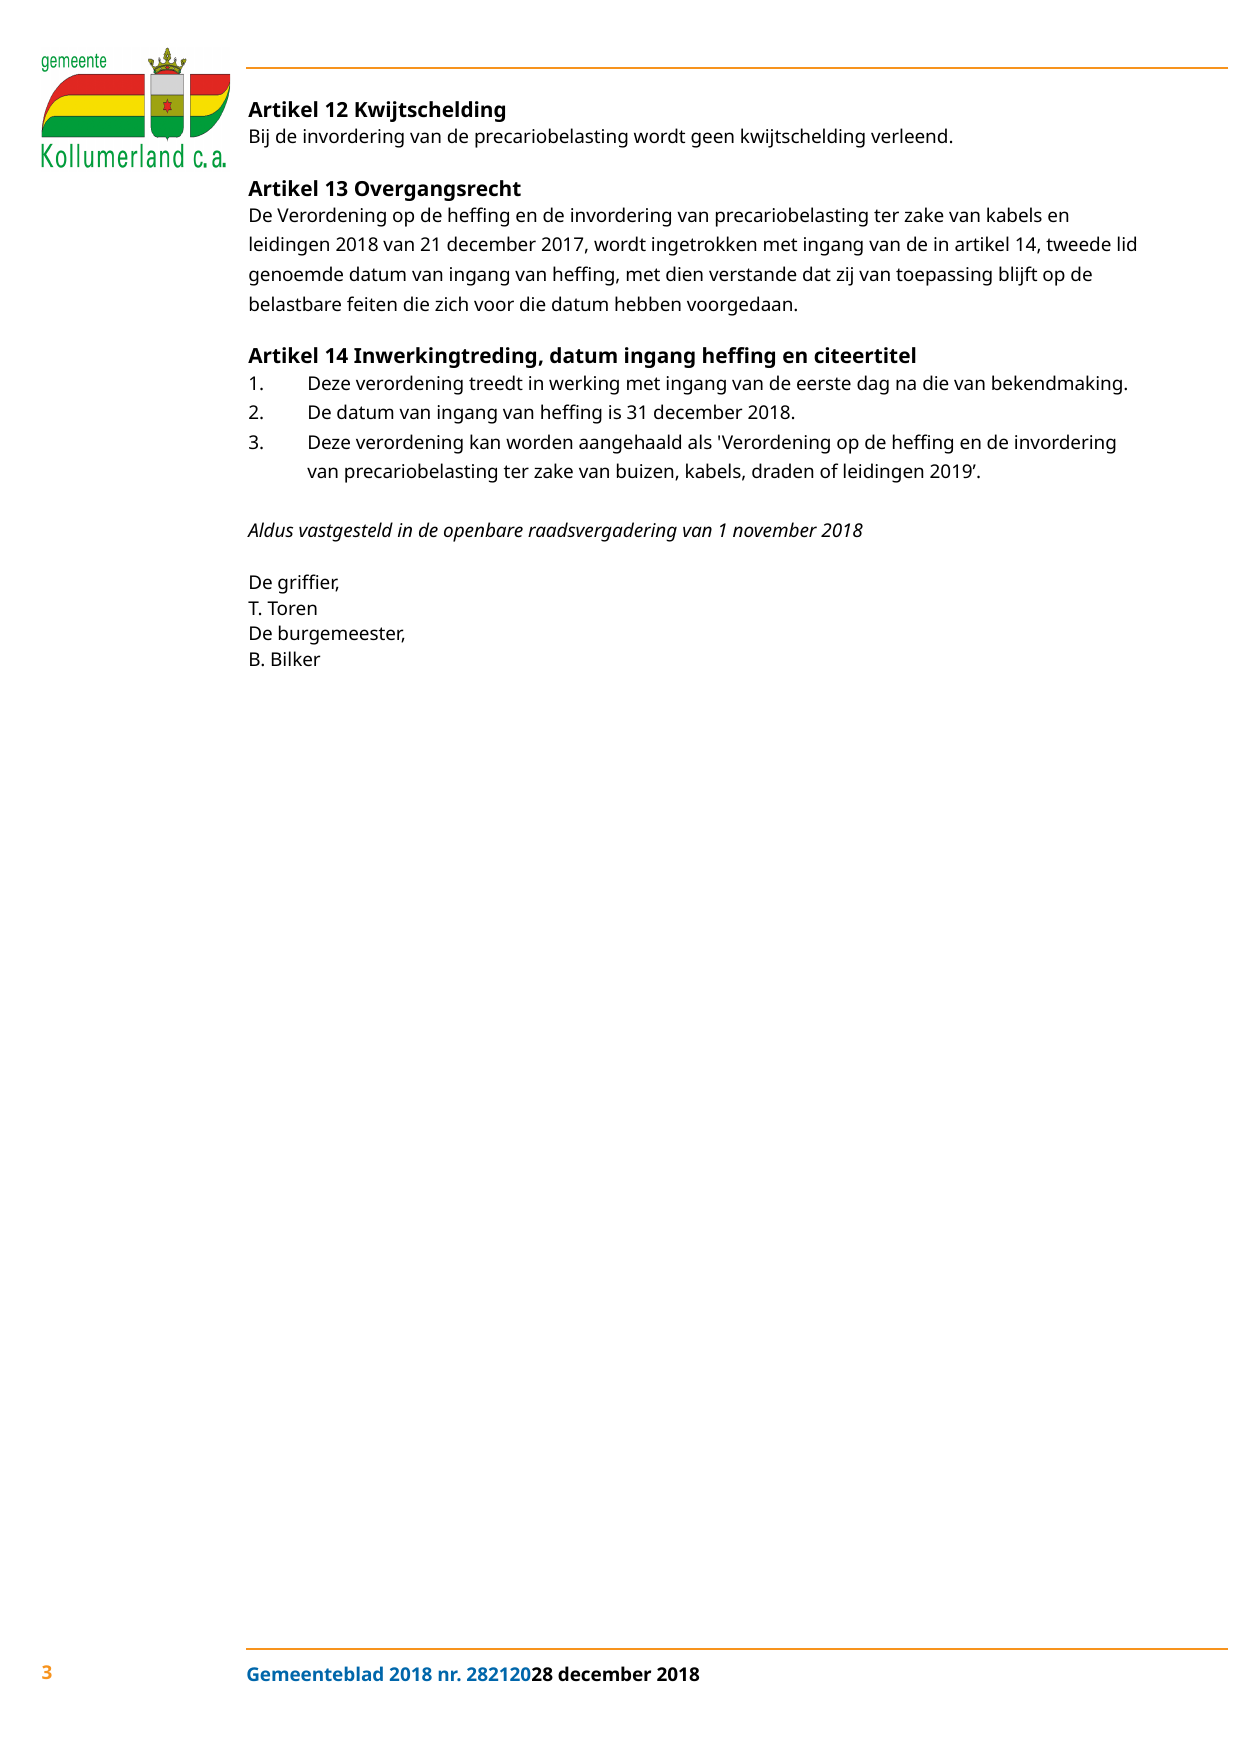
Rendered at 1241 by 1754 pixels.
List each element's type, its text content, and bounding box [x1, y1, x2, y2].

list Deze verordening treedt in werking met ingang van de eerste dag na die van bekendmaking. [248, 370, 1152, 395]
text Bij de invordering van de precariobelasting wordt geen kwijtschelding verleend. [248, 123, 1152, 149]
text T. Toren [248, 595, 1152, 621]
text Aldus vastgesteld in de openbare raadsvergadering van 1 november 2018 [248, 518, 1152, 543]
text Artikel 14 Inwerkingtreding, datum ingang heffing en citeertitel [248, 341, 1152, 370]
text B. Bilker [248, 646, 1152, 672]
list De datum van ingang van heffing is 31 december 2018. [248, 399, 1152, 425]
text Artikel 13 Overgangsrecht [248, 174, 1152, 202]
list Deze verordening kan worden aangehaald als 'Verordening op de heffing en de invordering van precariobelasting ter zake van buizen, kabels, draden of leidingen 2019’. [248, 429, 1152, 484]
text De griffier, [248, 569, 1152, 595]
text De burgemeester, [248, 621, 1152, 646]
text Artikel 12 Kwijtschelding [248, 95, 1152, 123]
text De Verordening op de heffing en de invordering van precariobelasting ter zake van kabels en leidingen 2018 van 21 december 2017, wordt ingetrokken met ingang van de in artikel 14, tweede lid genoemde datum van ingang van heffing, met dien verstande dat zij van toepassing blijft op de belastbare feiten die zich voor die datum hebben voorgedaan. [248, 202, 1152, 317]
picture [41, 47, 231, 172]
